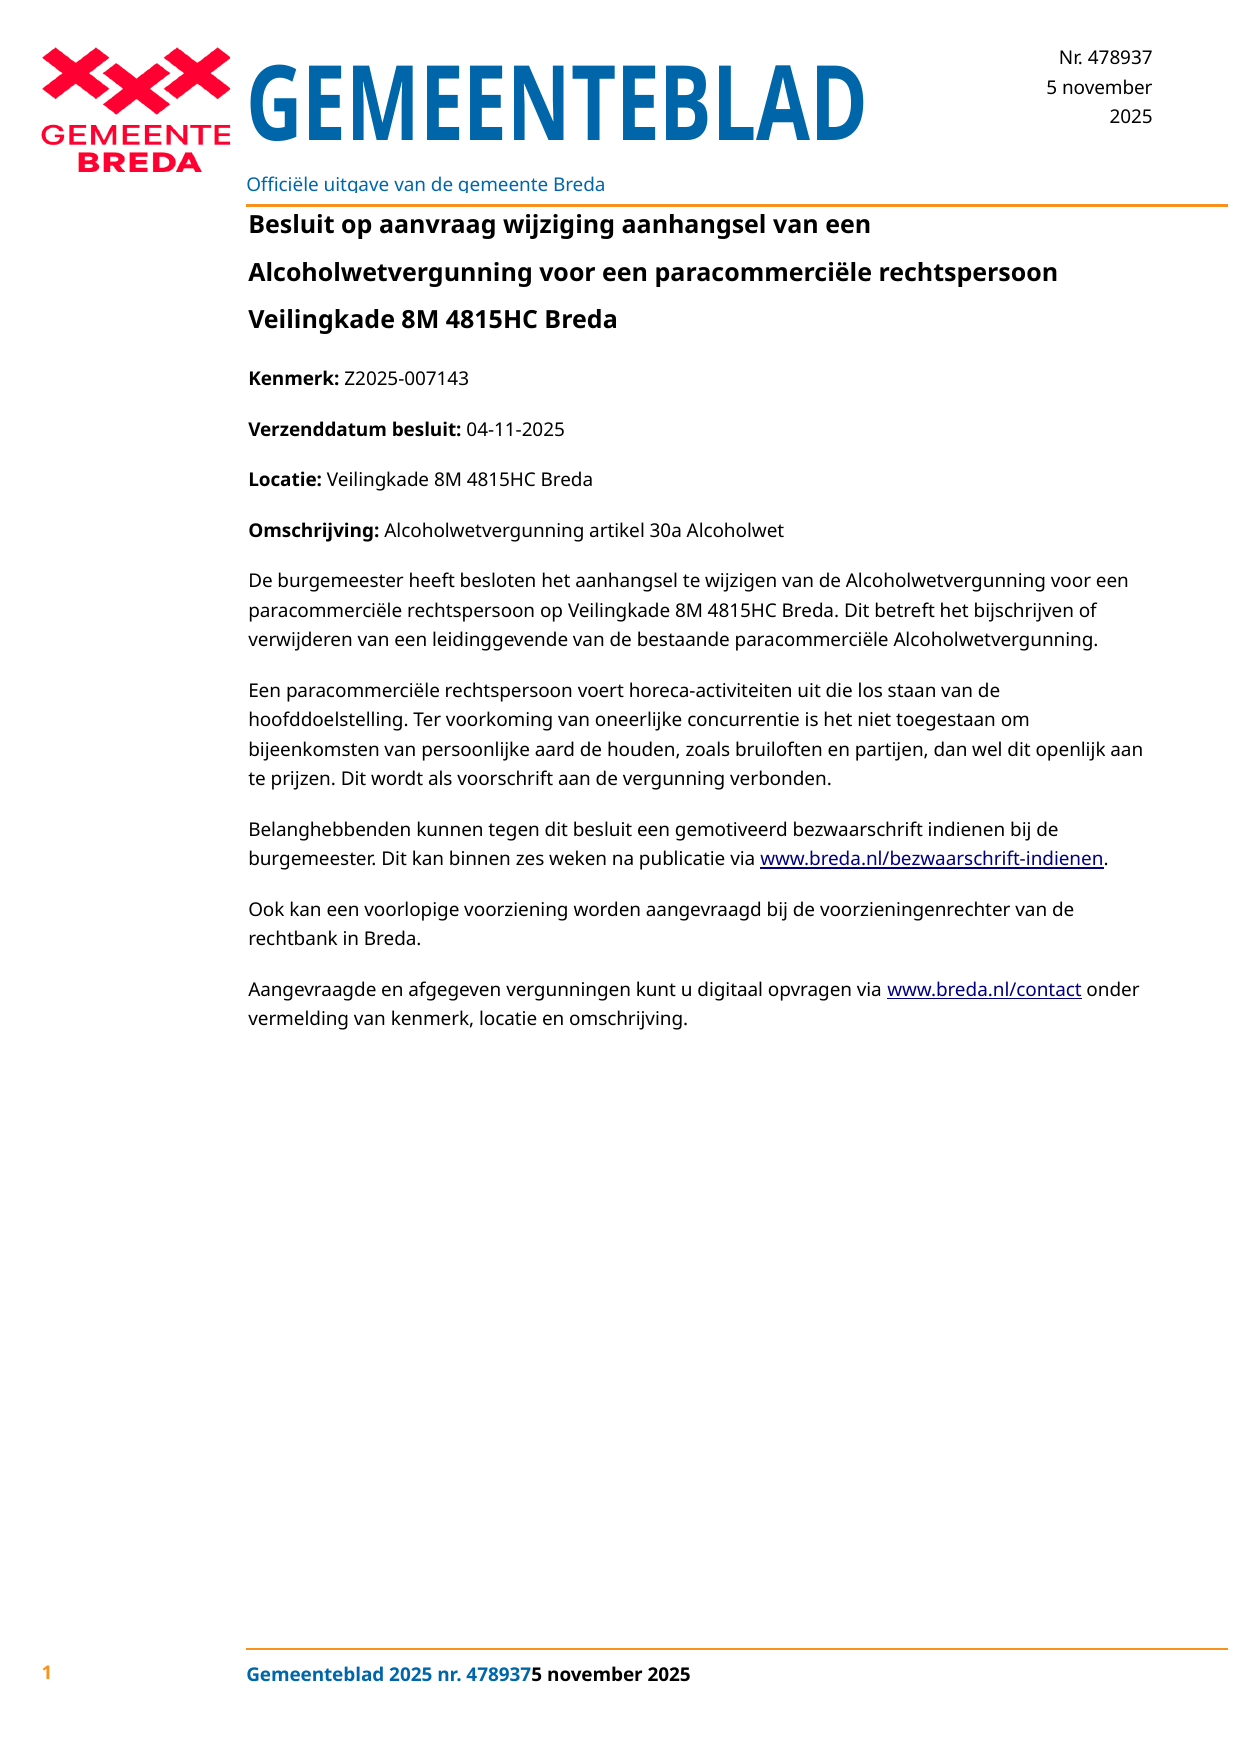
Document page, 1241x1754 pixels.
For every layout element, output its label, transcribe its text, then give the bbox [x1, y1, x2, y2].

text Aangevraagde en afgegeven vergunningen kunt u digitaal opvragen via www.breda.nl/contact onder vermelding van kenmerk, locatie en omschrijving. [248, 976, 1152, 1031]
text Locatie: Veilingkade 8M 4815HC Breda [248, 466, 1152, 492]
text Belanghebbenden kunnen tegen dit besluit een gemotiveerd bezwaarschrift indienen bij de burgemeester. Dit kan binnen zes weken na publicatie via www.breda.nl/bezwaarschrift-indienen. [248, 816, 1152, 871]
text Een paracommerciële rechtspersoon voert horeca-activiteiten uit die los staan van de hoofddoelstelling. Ter voorkoming van oneerlijke concurrentie is het niet toegestaan om bijeenkomsten van persoonlijke aard de houden, zoals bruiloften en partijen, dan wel dit openlijk aan te prijzen. Dit wordt als voorschrift aan de vergunning verbonden. [248, 677, 1152, 791]
text Ook kan een voorlopige voorziening worden aangevraagd bij de voorzieningenrechter van de rechtbank in Breda. [248, 896, 1152, 951]
text Omschrijving: Alcoholwetvergunning artikel 30a Alcoholwet [248, 517, 1152, 542]
text Verzenddatum besluit: 04-11-2025 [248, 416, 1152, 442]
text Kenmerk: Z2025-007143 [248, 366, 1152, 391]
text Besluit op aanvraag wijziging aanhangsel van een Alcoholwetvergunning voor een paracommerciële rechtspersoon Veilingkade 8M 4815HC Breda [248, 207, 1152, 336]
text De burgemeester heeft besloten het aanhangsel te wijzigen van de Alcoholwetvergunning voor een paracommerciële rechtspersoon op Veilingkade 8M 4815HC Breda. Dit betreft het bijschrijven of verwijderen van een leidinggevende van de bestaande paracommerciële Alcoholwetvergunning. [248, 567, 1152, 652]
picture [41, 47, 231, 172]
